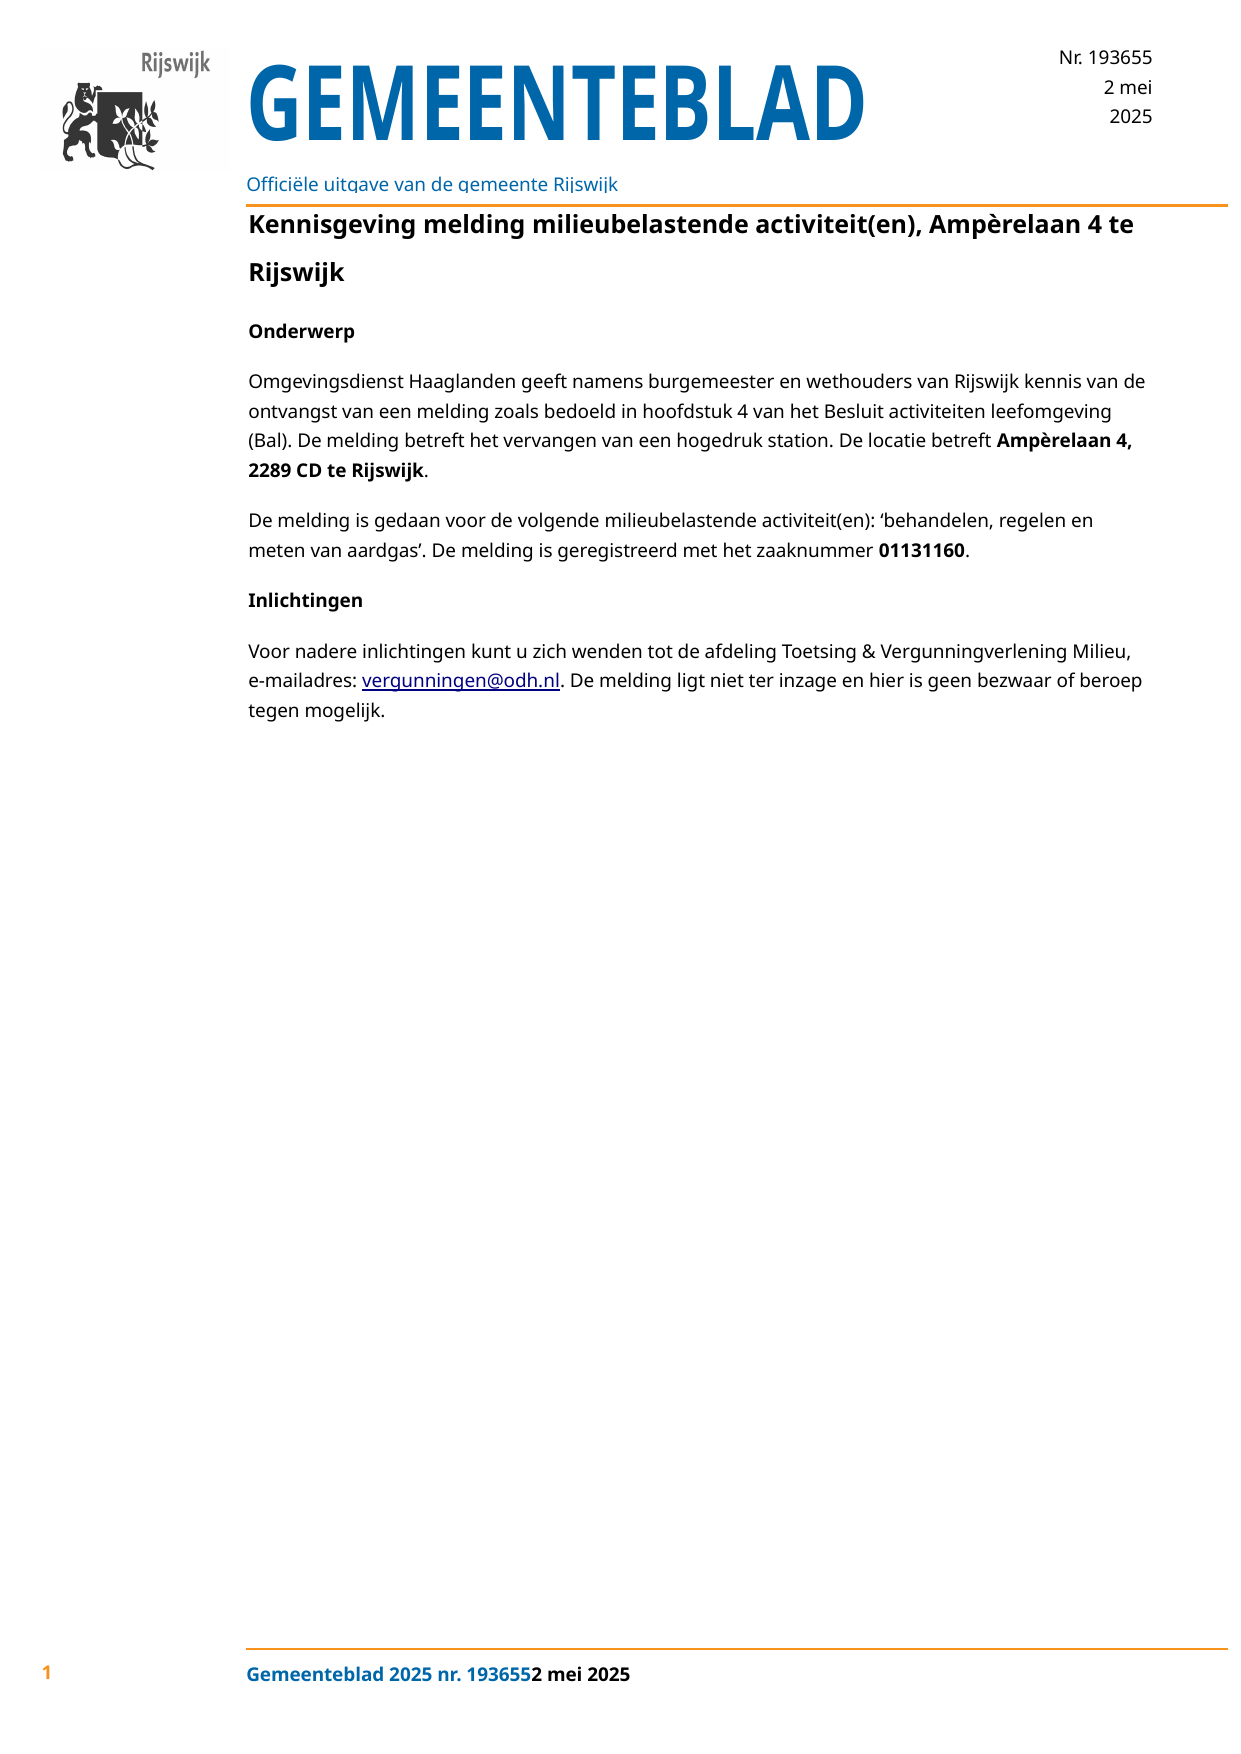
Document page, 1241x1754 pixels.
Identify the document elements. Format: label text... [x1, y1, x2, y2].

text Voor nadere inlichtingen kunt u zich wenden tot de afdeling Toetsing & Vergunningverlening Milieu, e-mailadres: vergunningen@odh.nl. De melding ligt niet ter inzage en hier is geen bezwaar of beroep tegen mogelijk. [248, 638, 1152, 723]
text Omgevingsdienst Haaglanden geeft namens burgemeester en wethouders van Rijswijk kennis van de ontvangst van een melding zoals bedoeld in hoofdstuk 4 van het Besluit activiteiten leefomgeving (Bal). De melding betreft het vervangen van een hogedruk station. De locatie betreft Ampèrelaan 4, 2289 CD te Rijswijk. [248, 368, 1152, 483]
text Onderwerp [248, 318, 1152, 344]
text De melding is gedaan voor de volgende milieubelastende activiteit(en): ‘behandelen, regelen en meten van aardgas’. De melding is geregistreerd met het zaaknummer 01131160. [248, 507, 1152, 563]
text Kennisgeving melding milieubelastende activiteit(en), Ampèrelaan 4 te Rijswijk [248, 207, 1152, 288]
picture [41, 47, 231, 172]
text Inlichtingen [248, 587, 1152, 613]
